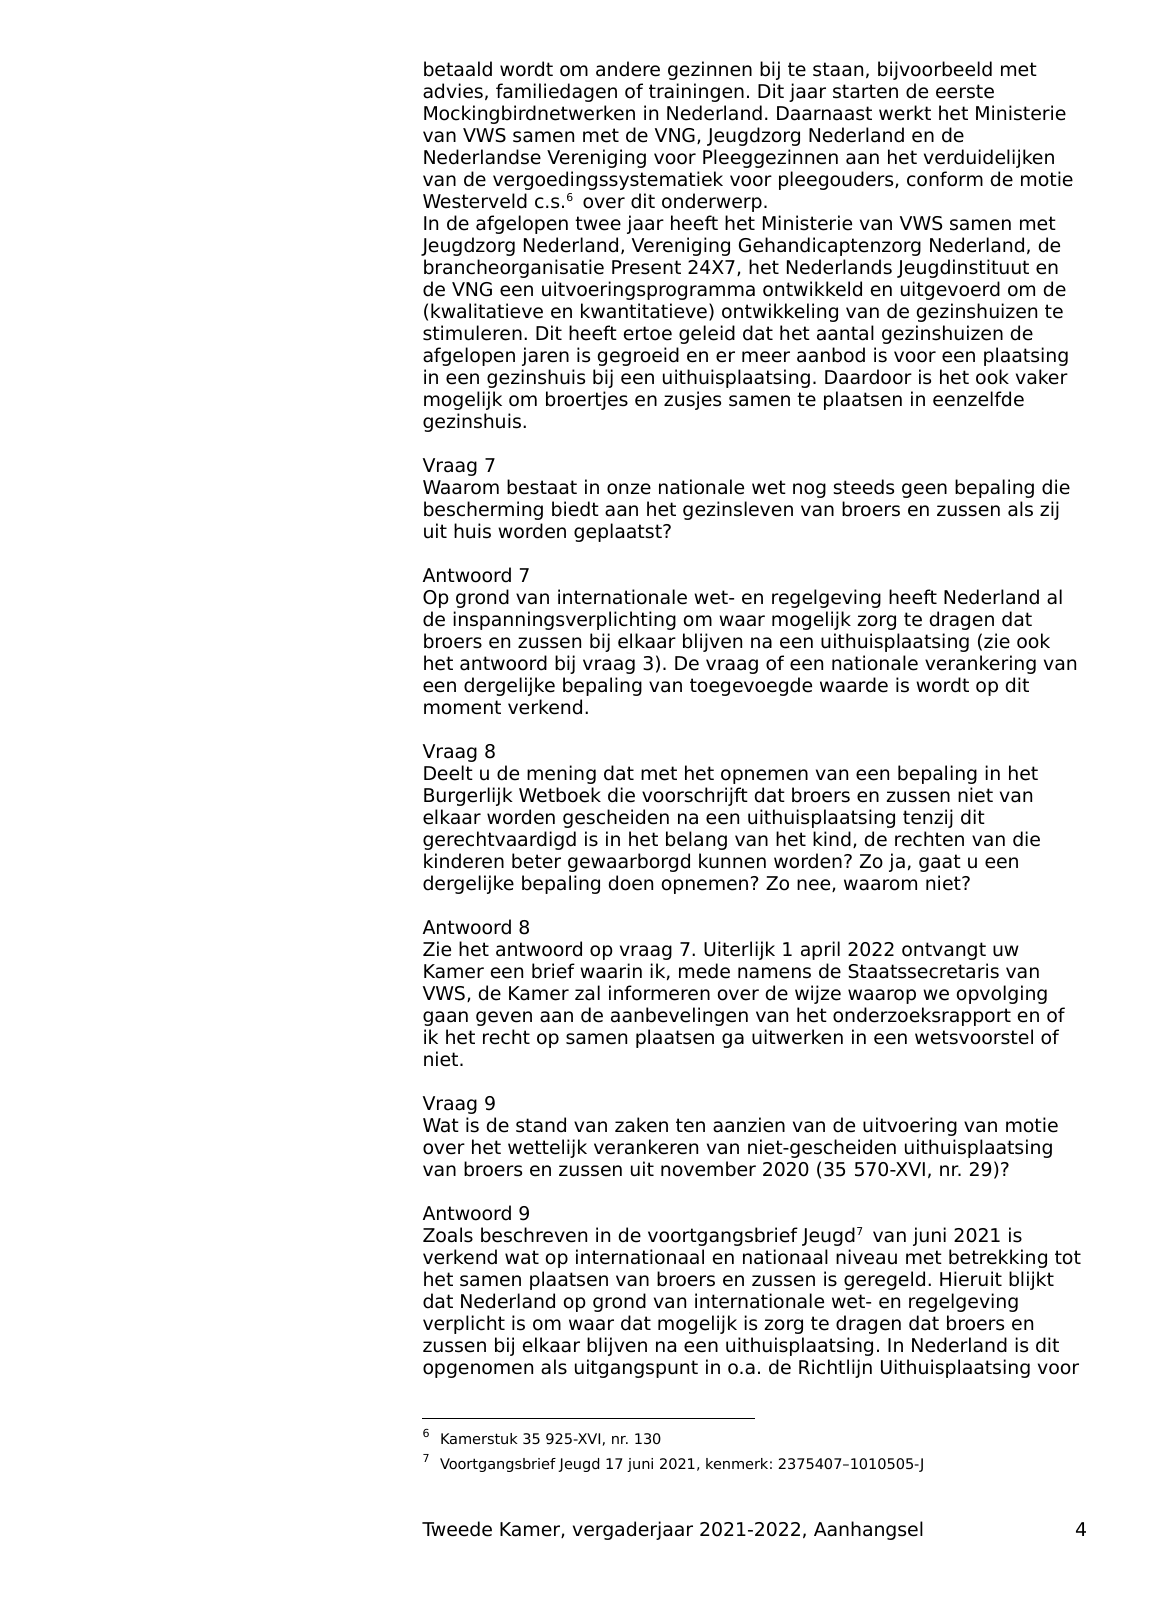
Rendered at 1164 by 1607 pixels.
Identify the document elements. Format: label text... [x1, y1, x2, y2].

text Vraag 8 [422, 741, 1087, 763]
text Wat is de stand van zaken ten aanzien van de uitvoering van motie over het wettelijk verankeren van niet-gescheiden uithuisplaatsing van broers en zussen uit november 2020 (35 570-XVI, nr. 29)? [422, 1115, 1087, 1181]
text Antwoord 9 [422, 1203, 1087, 1225]
text Voortgangsbrief Jeugd 17 juni 2021, kenmerk: 2375407–1010505-J [422, 1452, 1087, 1474]
text Antwoord 7 [422, 565, 1087, 587]
text Waarom bestaat in onze nationale wet nog steeds geen bepaling die bescherming biedt aan het gezinsleven van broers en zussen als zij uit huis worden geplaatst? [422, 477, 1087, 543]
text betaald wordt om andere gezinnen bij te staan, bijvoorbeeld met advies, familiedagen of trainingen. Dit jaar starten de eerste Mockingbirdnetwerken in Nederland. Daarnaast werkt het Ministerie van VWS samen met de VNG, Jeugdzorg Nederland en de Nederlandse Vereniging voor Pleeggezinnen aan het verduidelijken van de vergoedingssystematiek voor pleegouders, conform de motie Westerveld c.s. over dit onderwerp. [422, 59, 1087, 213]
text Vraag 7 [422, 455, 1087, 477]
text Zoals beschreven in de voortgangsbrief Jeugd van juni 2021 is verkend wat op internationaal en nationaal niveau met betrekking tot het samen plaatsen van broers en zussen is geregeld. Hieruit blijkt dat Nederland op grond van internationale wet- en regelgeving verplicht is om waar dat mogelijk is zorg te dragen dat broers en zussen bij elkaar blijven na een uithuisplaatsing. In Nederland is dit opgenomen als uitgangspunt in o.a. de Richtlijn Uithuisplaatsing voor [422, 1225, 1087, 1379]
text Antwoord 8 [422, 917, 1087, 939]
text Op grond van internationale wet- en regelgeving heeft Nederland al de inspanningsverplichting om waar mogelijk zorg te dragen dat broers en zussen bij elkaar blijven na een uithuisplaatsing (zie ook het antwoord bij vraag 3). De vraag of een nationale verankering van een dergelijke bepaling van toegevoegde waarde is wordt op dit moment verkend. [422, 587, 1087, 719]
text In de afgelopen twee jaar heeft het Ministerie van VWS samen met Jeugdzorg Nederland, Vereniging Gehandicaptenzorg Nederland, de brancheorganisatie Present 24X7, het Nederlands Jeugdinstituut en de VNG een uitvoeringsprogramma ontwikkeld en uitgevoerd om de (kwalitatieve en kwantitatieve) ontwikkeling van de gezinshuizen te stimuleren. Dit heeft ertoe geleid dat het aantal gezinshuizen de afgelopen jaren is gegroeid en er meer aanbod is voor een plaatsing in een gezinshuis bij een uithuisplaatsing. Daardoor is het ook vaker mogelijk om broertjes en zusjes samen te plaatsen in eenzelfde gezinshuis. [422, 213, 1087, 433]
text Deelt u de mening dat met het opnemen van een bepaling in het Burgerlijk Wetboek die voorschrijft dat broers en zussen niet van elkaar worden gescheiden na een uithuisplaatsing tenzij dit gerechtvaardigd is in het belang van het kind, de rechten van die kinderen beter gewaarborgd kunnen worden? Zo ja, gaat u een dergelijke bepaling doen opnemen? Zo nee, waarom niet? [422, 763, 1087, 895]
text Kamerstuk 35 925-XVI, nr. 130 [422, 1427, 1087, 1449]
text Zie het antwoord op vraag 7. Uiterlijk 1 april 2022 ontvangt uw Kamer een brief waarin ik, mede namens de Staatssecretaris van VWS, de Kamer zal informeren over de wijze waarop we opvolging gaan geven aan de aanbevelingen van het onderzoeksrapport en of ik het recht op samen plaatsen ga uitwerken in een wetsvoorstel of niet. [422, 939, 1087, 1071]
text Vraag 9 [422, 1093, 1087, 1115]
